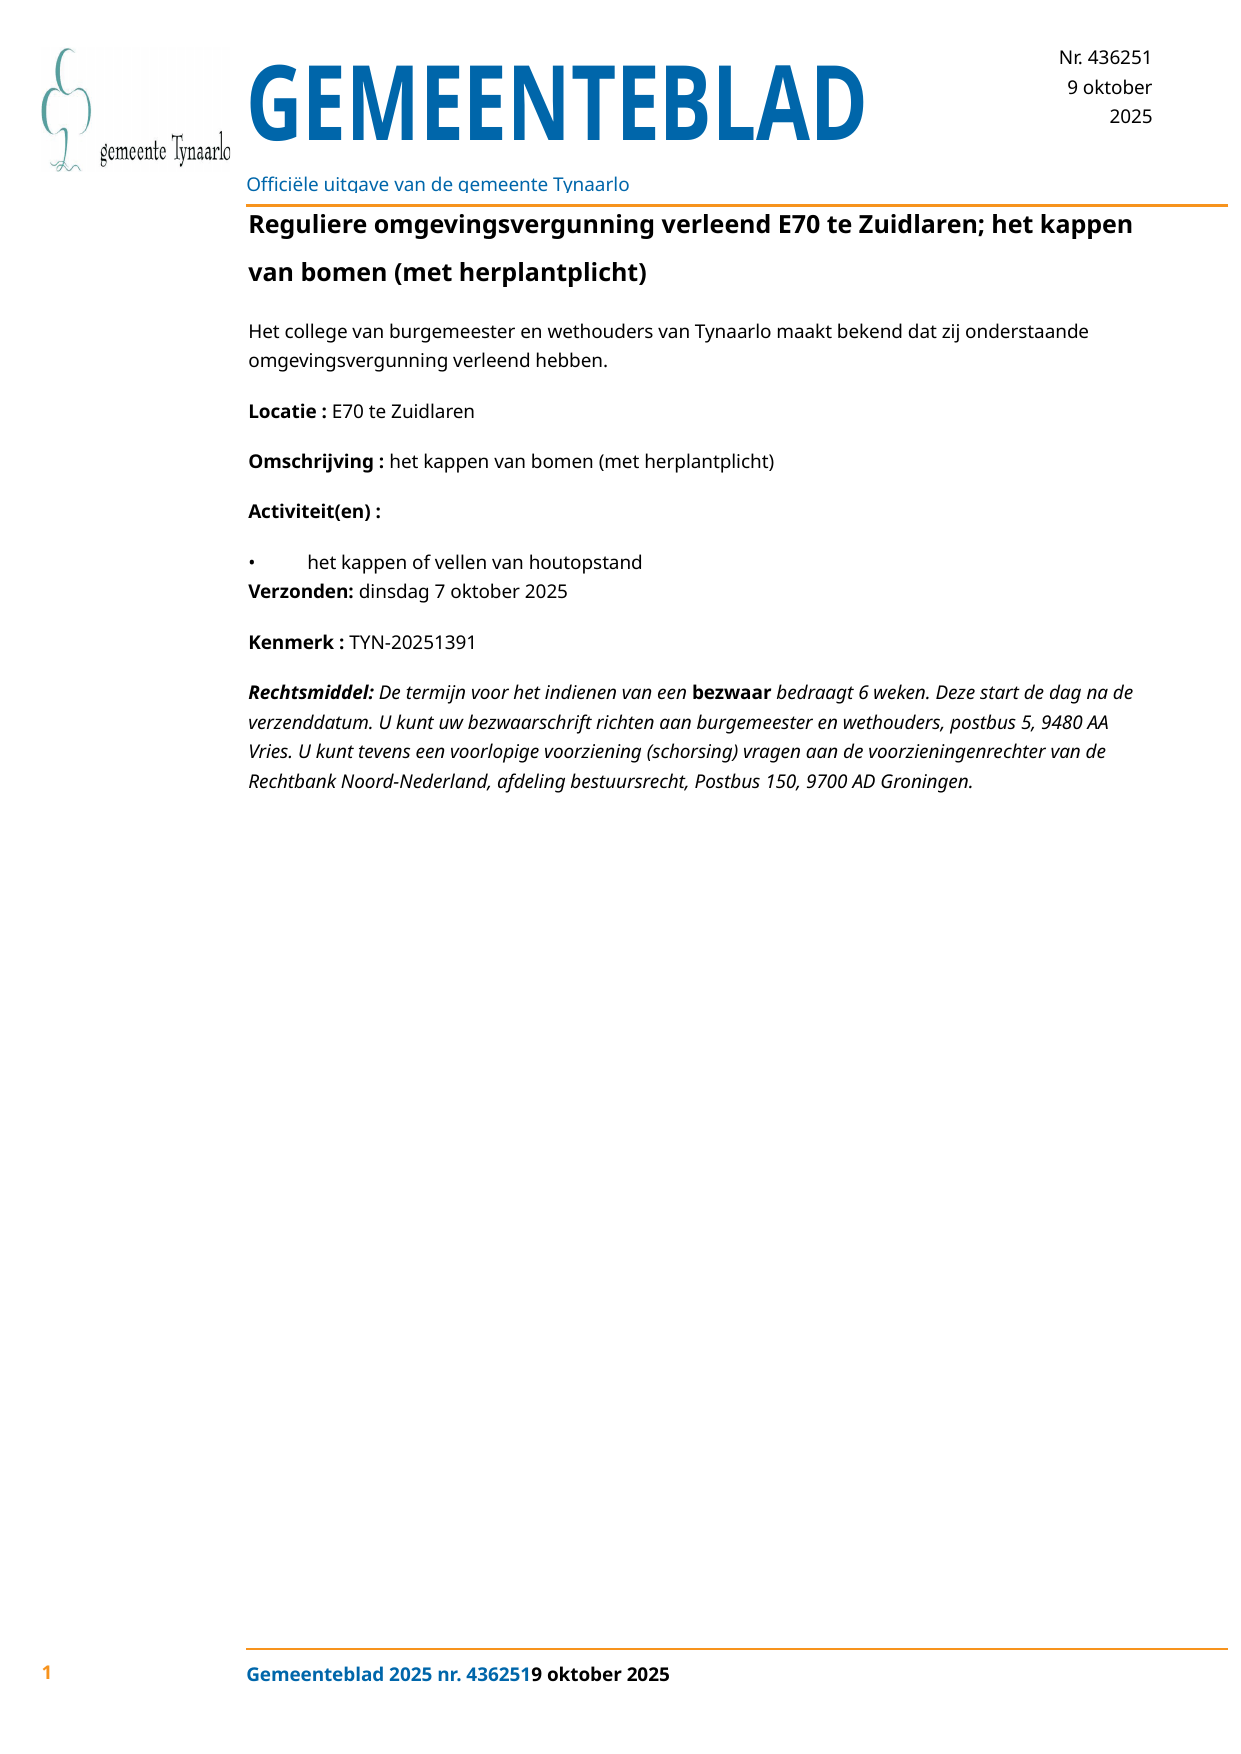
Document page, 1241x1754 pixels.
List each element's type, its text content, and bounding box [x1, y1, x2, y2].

text Locatie : E70 te Zuidlaren [248, 398, 1152, 424]
text Kenmerk : TYN-20251391 [248, 629, 1152, 655]
list het kappen of vellen van houtopstand [248, 549, 1152, 575]
text Rechtsmiddel: De termijn voor het indienen van een bezwaar bedraagt 6 weken. Deze start de dag na de verzenddatum. U kunt uw bezwaarschrift richten aan burgemeester en wethouders, postbus 5, 9480 AA Vries. U kunt tevens een voorlopige voorziening (schorsing) vragen aan de voorzieningenrechter van de Rechtbank Noord-Nederland, afdeling bestuursrecht, Postbus 150, 9700 AD Groningen. [248, 679, 1152, 794]
text Verzonden: dinsdag 7 oktober 2025 [248, 579, 1152, 604]
text Omschrijving : het kappen van bomen (met herplantplicht) [248, 448, 1152, 474]
text Het college van burgemeester en wethouders van Tynaarlo maakt bekend dat zij onderstaande omgevingsvergunning verleend hebben. [248, 318, 1152, 373]
text Activiteit(en) : [248, 499, 1152, 524]
text Reguliere omgevingsvergunning verleend E70 te Zuidlaren; het kappen van bomen (met herplantplicht) [248, 207, 1152, 288]
picture [41, 47, 231, 172]
